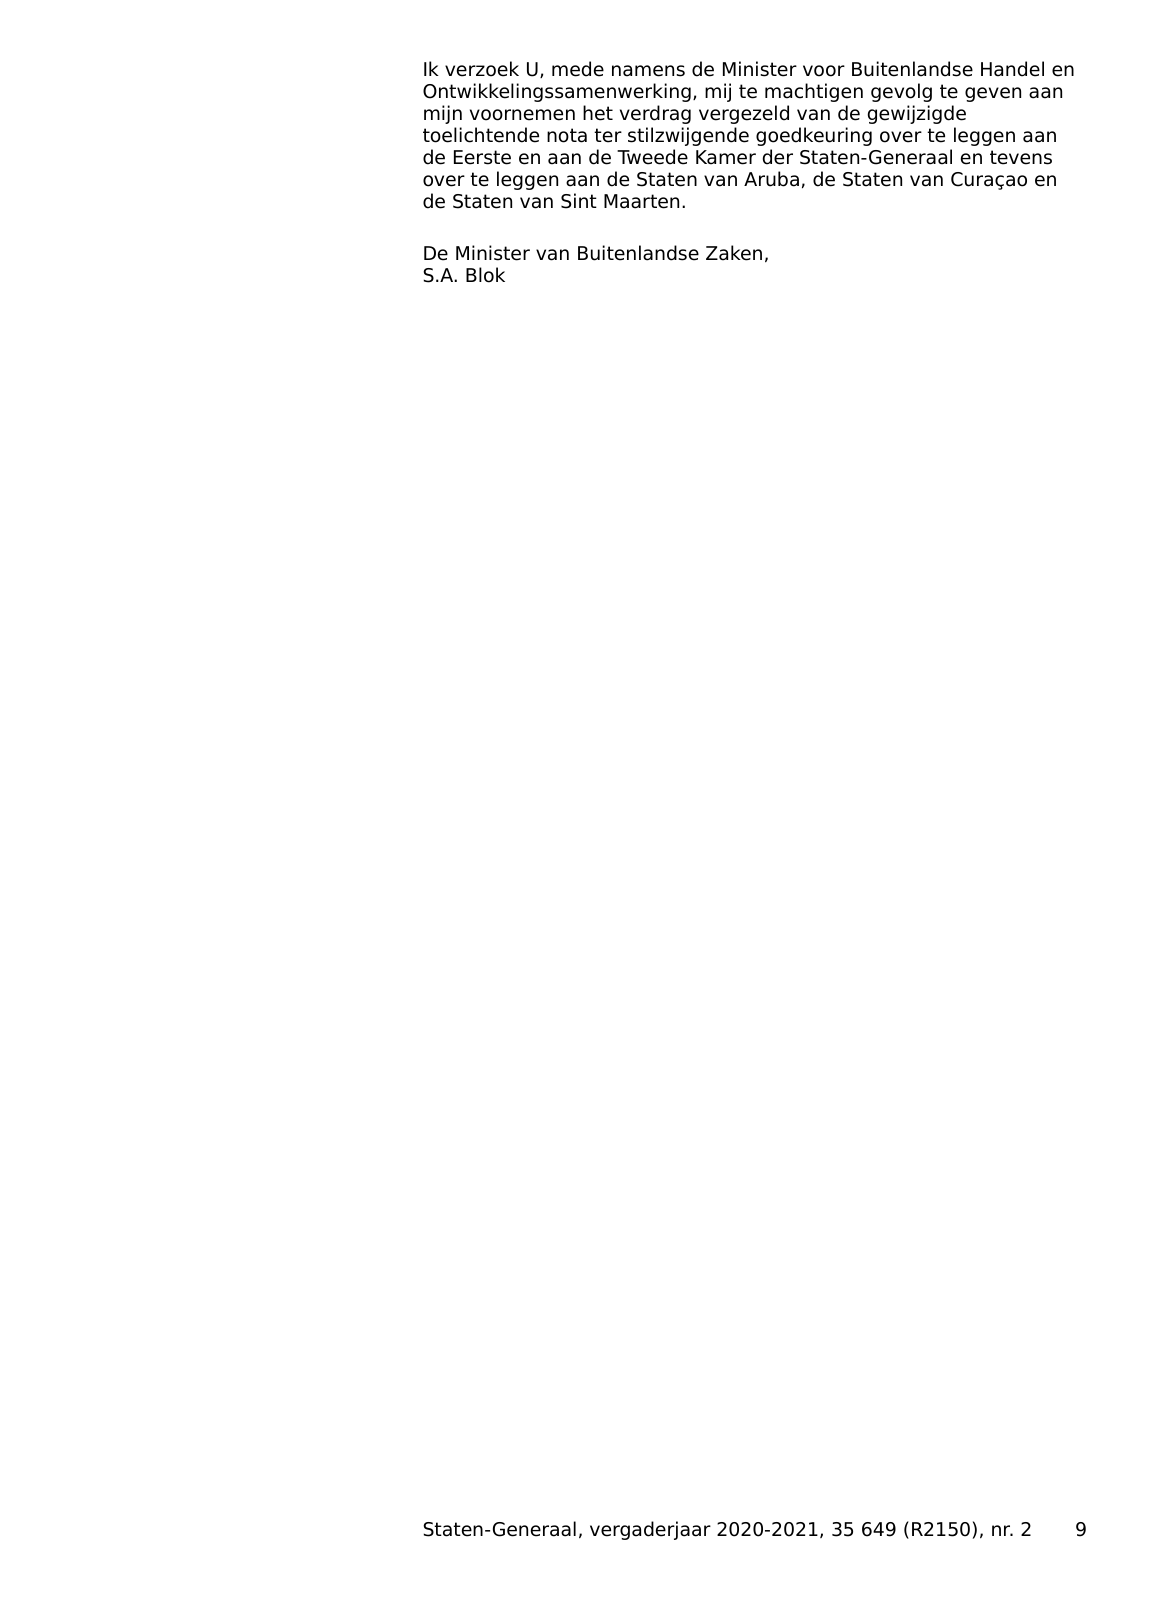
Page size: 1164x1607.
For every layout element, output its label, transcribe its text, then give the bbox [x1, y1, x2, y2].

text Ik verzoek U, mede namens de Minister voor Buitenlandse Handel en Ontwikkelingssamenwerking, mij te machtigen gevolg te geven aan mijn voornemen het verdrag vergezeld van de gewijzigde toelichtende nota ter stilzwijgende goedkeuring over te leggen aan de Eerste en aan de Tweede Kamer der Staten-Generaal en tevens over te leggen aan de Staten van Aruba, de Staten van Curaçao en de Staten van Sint Maarten. [422, 59, 1087, 213]
text De Minister van Buitenlandse Zaken, S.A. Blok [422, 243, 1087, 287]
